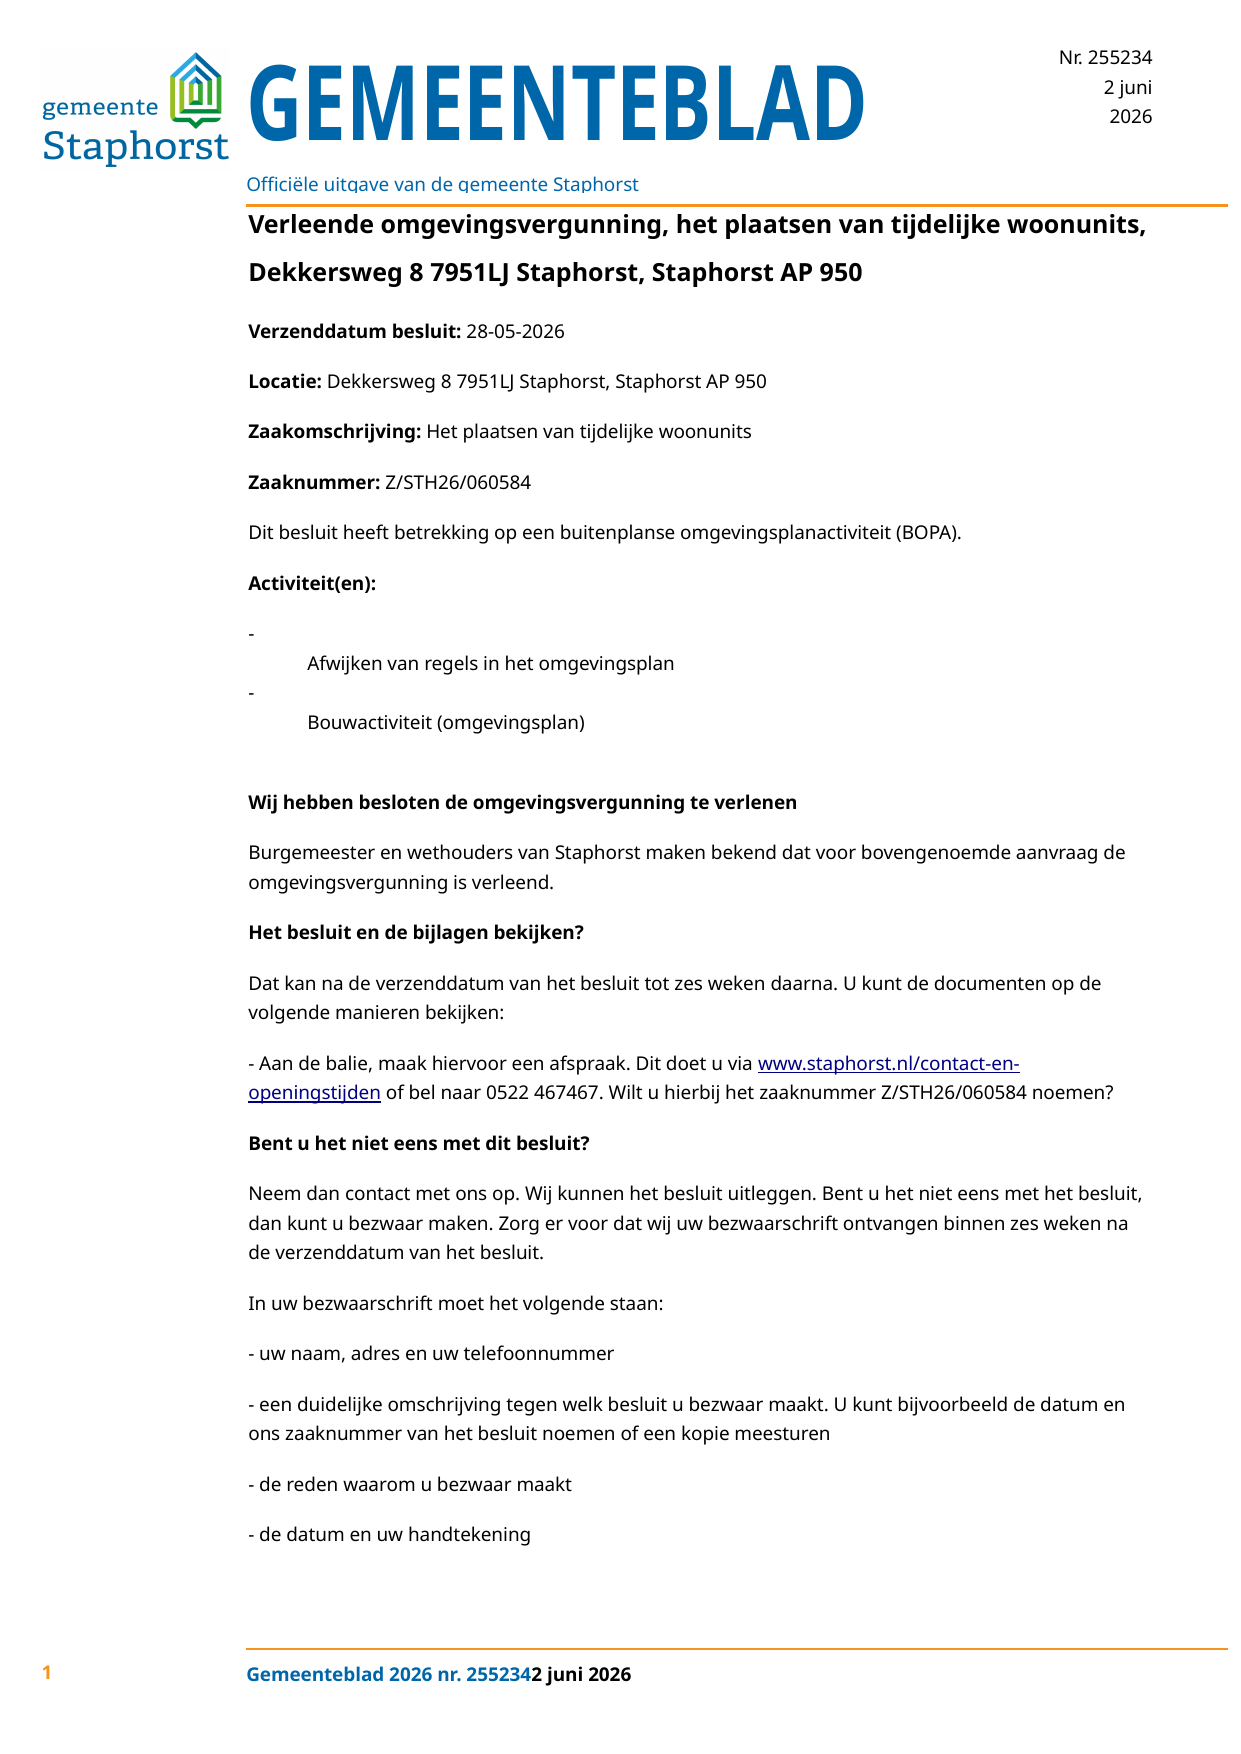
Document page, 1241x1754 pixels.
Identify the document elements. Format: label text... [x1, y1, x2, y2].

text Wij hebben besloten de omgevingsvergunning te verlenen [248, 789, 1152, 815]
text - een duidelijke omschrijving tegen welk besluit u bezwaar maakt. U kunt bijvoorbeeld de datum en ons zaaknummer van het besluit noemen of een kopie meesturen [248, 1391, 1152, 1446]
text - Aan de balie, maak hiervoor een afspraak. Dit doet u via www.staphorst.nl/contact-en-openingstijden of bel naar 0522 467467. Wilt u hierbij het zaaknummer Z/STH26/060584 noemen? [248, 1050, 1152, 1105]
text Zaakomschrijving: Het plaatsen van tijdelijke woonunits [248, 419, 1152, 444]
text - de reden waarom u bezwaar maakt [248, 1471, 1152, 1497]
text Zaaknummer: Z/STH26/060584 [248, 469, 1152, 495]
text - uw naam, adres en uw telefoonnummer [248, 1340, 1152, 1366]
text - de datum en uw handtekening [248, 1521, 1152, 1547]
text In uw bezwaarschrift moet het volgende staan: [248, 1290, 1152, 1316]
text Burgemeester en wethouders van Staphorst maken bekend dat voor bovengenoemde aanvraag de omgevingsvergunning is verleend. [248, 839, 1152, 895]
text Neem dan contact met ons op. Wij kunnen het besluit uitleggen. Bent u het niet eens met het besluit, dan kunt u bezwaar maken. Zorg er voor dat wij uw bezwaarschrift ontvangen binnen zes weken na de verzenddatum van het besluit. [248, 1180, 1152, 1265]
text Het besluit en de bijlagen bekijken? [248, 919, 1152, 945]
text Activiteit(en): [248, 570, 1152, 596]
picture [41, 47, 231, 172]
list Afwijken van regels in het omgevingsplan [248, 650, 1152, 676]
text Verzenddatum besluit: 28-05-2026 [248, 318, 1152, 344]
text Locatie: Dekkersweg 8 7951LJ Staphorst, Staphorst AP 950 [248, 368, 1152, 394]
text Dit besluit heeft betrekking op een buitenplanse omgevingsplanactiviteit (BOPA). [248, 519, 1152, 545]
text Verleende omgevingsvergunning, het plaatsen van tijdelijke woonunits, Dekkersweg 8 7951LJ Staphorst, Staphorst AP 950 [248, 207, 1152, 288]
text Dat kan na de verzenddatum van het besluit tot zes weken daarna. U kunt de documenten op de volgende manieren bekijken: [248, 970, 1152, 1025]
list Bouwactiviteit (omgevingsplan) [248, 709, 1152, 735]
text Bent u het niet eens met dit besluit? [248, 1130, 1152, 1156]
